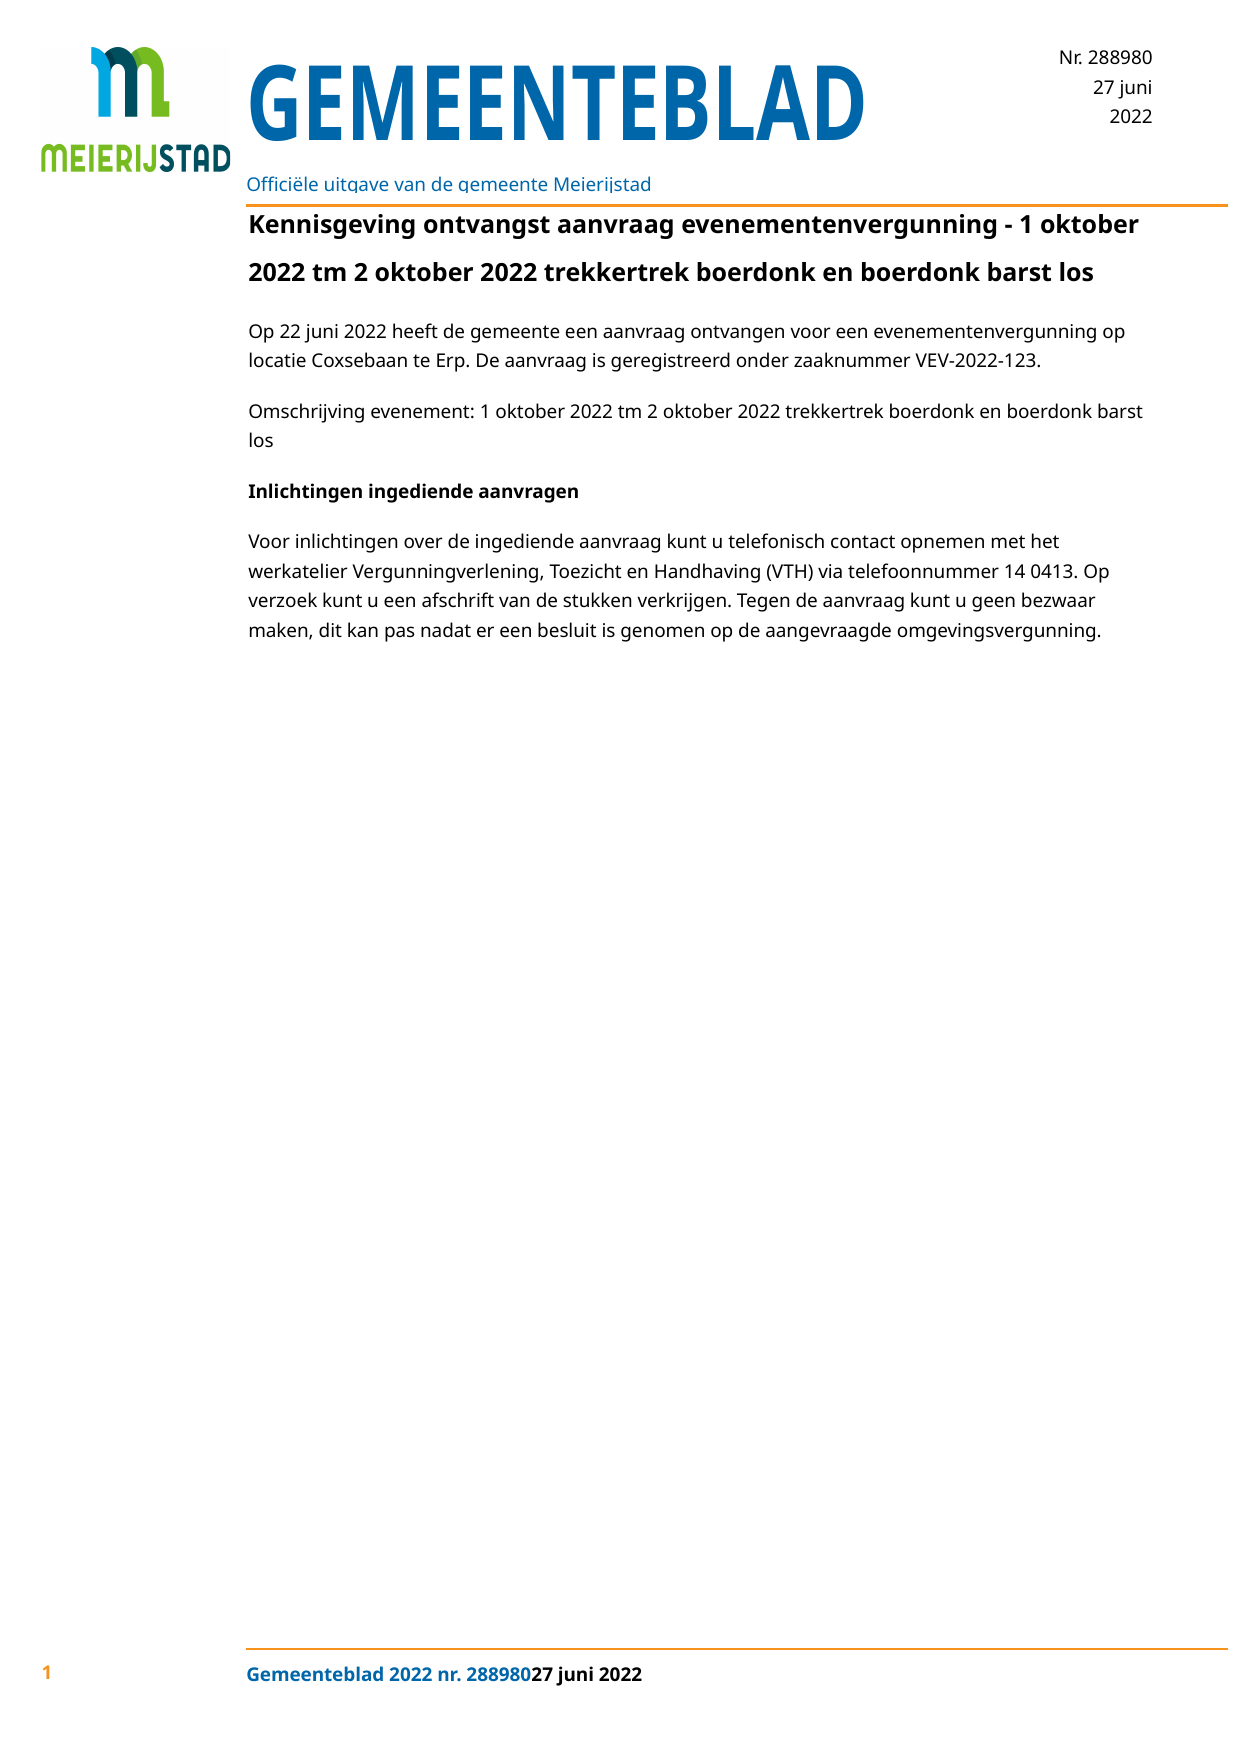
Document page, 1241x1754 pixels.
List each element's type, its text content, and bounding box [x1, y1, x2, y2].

text Omschrijving evenement: 1 oktober 2022 tm 2 oktober 2022 trekkertrek boerdonk en boerdonk barst los [248, 398, 1152, 453]
text Inlichtingen ingediende aanvragen [248, 478, 1152, 504]
text Voor inlichtingen over de ingediende aanvraag kunt u telefonisch contact opnemen met het werkatelier Vergunningverlening, Toezicht en Handhaving (VTH) via telefoonnummer 14 0413. Op verzoek kunt u een afschrift van de stukken verkrijgen. Tegen de aanvraag kunt u geen bezwaar maken, dit kan pas nadat er een besluit is genomen op de aangevraagde omgevingsvergunning. [248, 528, 1152, 643]
picture [41, 47, 231, 172]
text Kennisgeving ontvangst aanvraag evenementenvergunning - 1 oktober 2022 tm 2 oktober 2022 trekkertrek boerdonk en boerdonk barst los [248, 207, 1152, 288]
text Op 22 juni 2022 heeft de gemeente een aanvraag ontvangen voor een evenementenvergunning op locatie Coxsebaan te Erp. De aanvraag is geregistreerd onder zaaknummer VEV-2022-123. [248, 318, 1152, 373]
